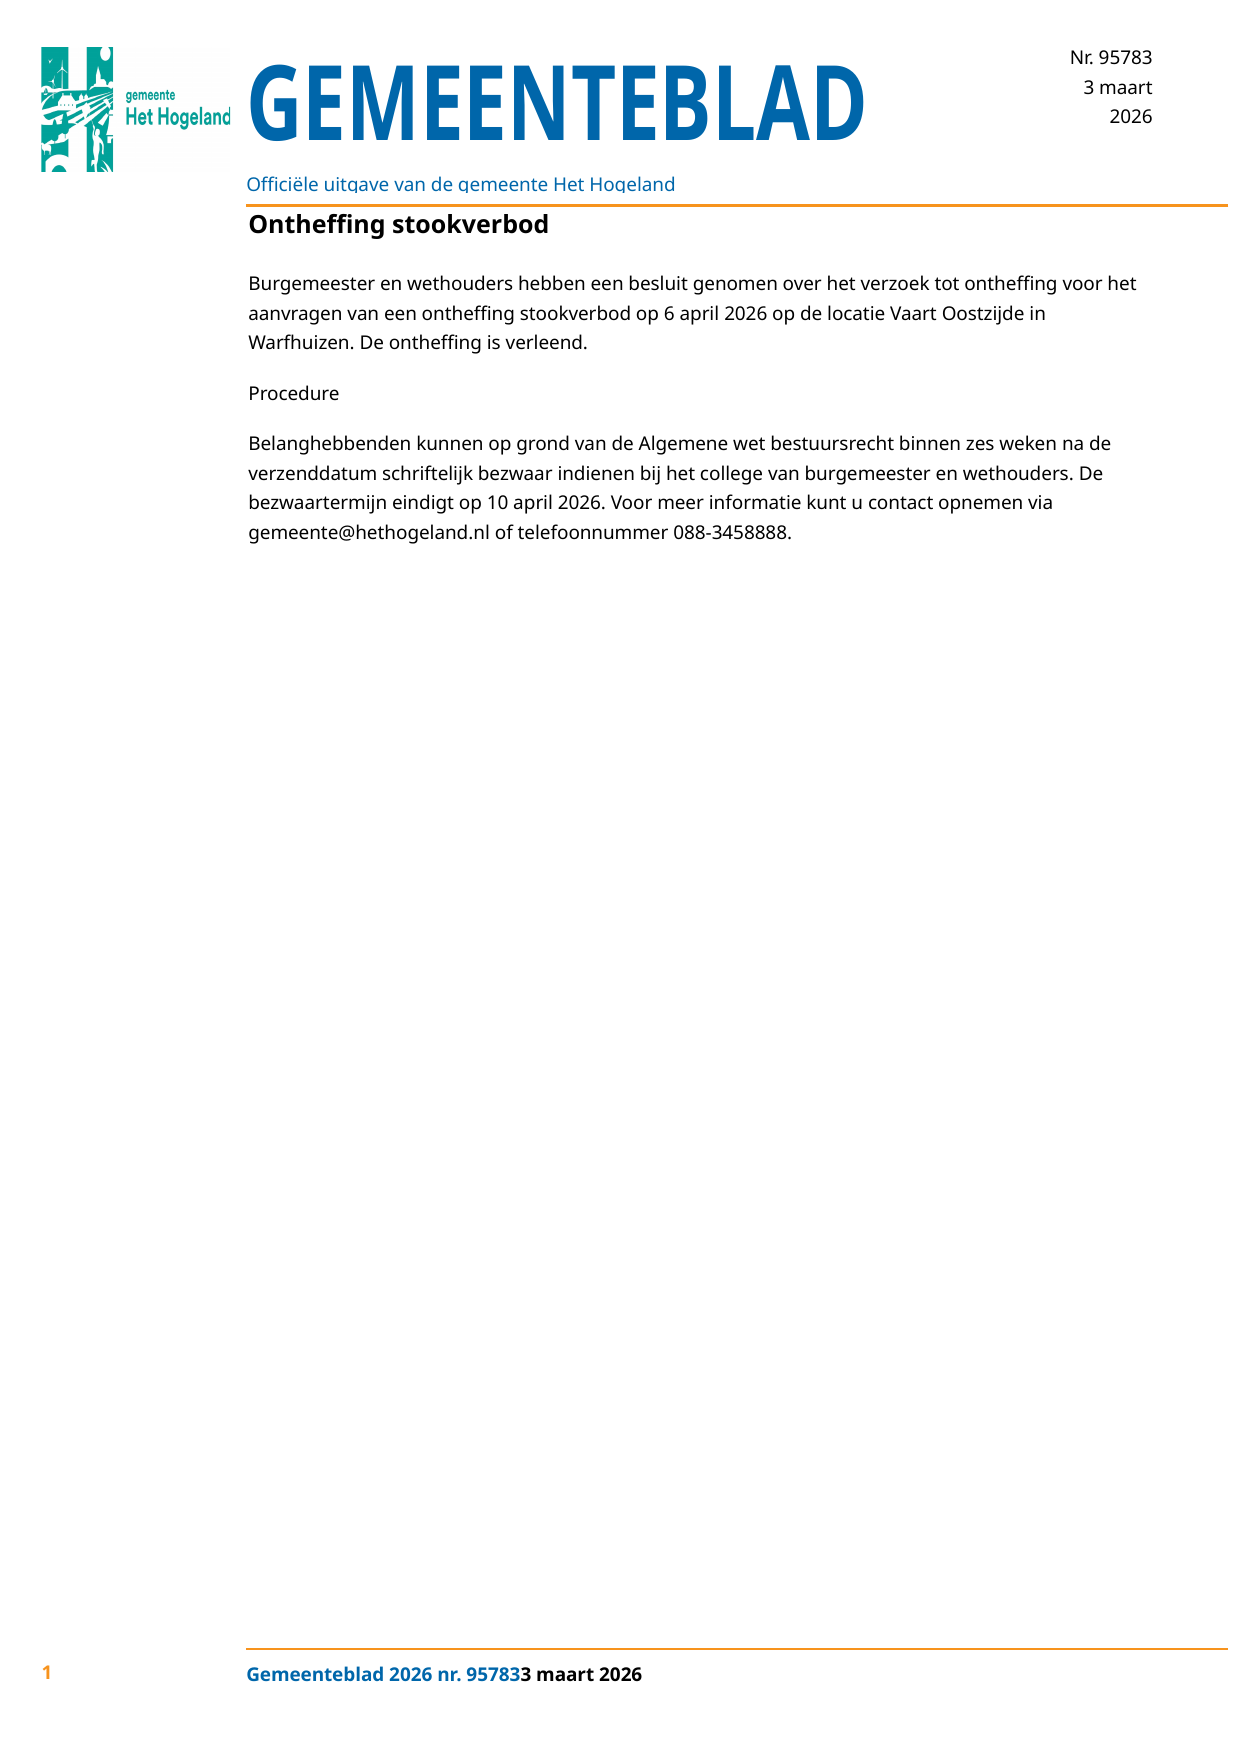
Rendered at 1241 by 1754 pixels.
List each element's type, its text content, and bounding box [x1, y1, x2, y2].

text Ontheffing stookverbod [248, 207, 1152, 241]
text Procedure [248, 380, 1152, 406]
text Belanghebbenden kunnen op grond van de Algemene wet bestuursrecht binnen zes weken na de verzenddatum schriftelijk bezwaar indienen bij het college van burgemeester en wethouders. De bezwaartermijn eindigt op 10 april 2026. Voor meer informatie kunt u contact opnemen via gemeente@hethogeland.nl of telefoonnummer 088-3458888. [248, 430, 1152, 545]
picture [41, 47, 231, 172]
text Burgemeester en wethouders hebben een besluit genomen over het verzoek tot ontheffing voor het aanvragen van een ontheffing stookverbod op 6 april 2026 op de locatie Vaart Oostzijde in Warfhuizen. De ontheffing is verleend. [248, 270, 1152, 355]
